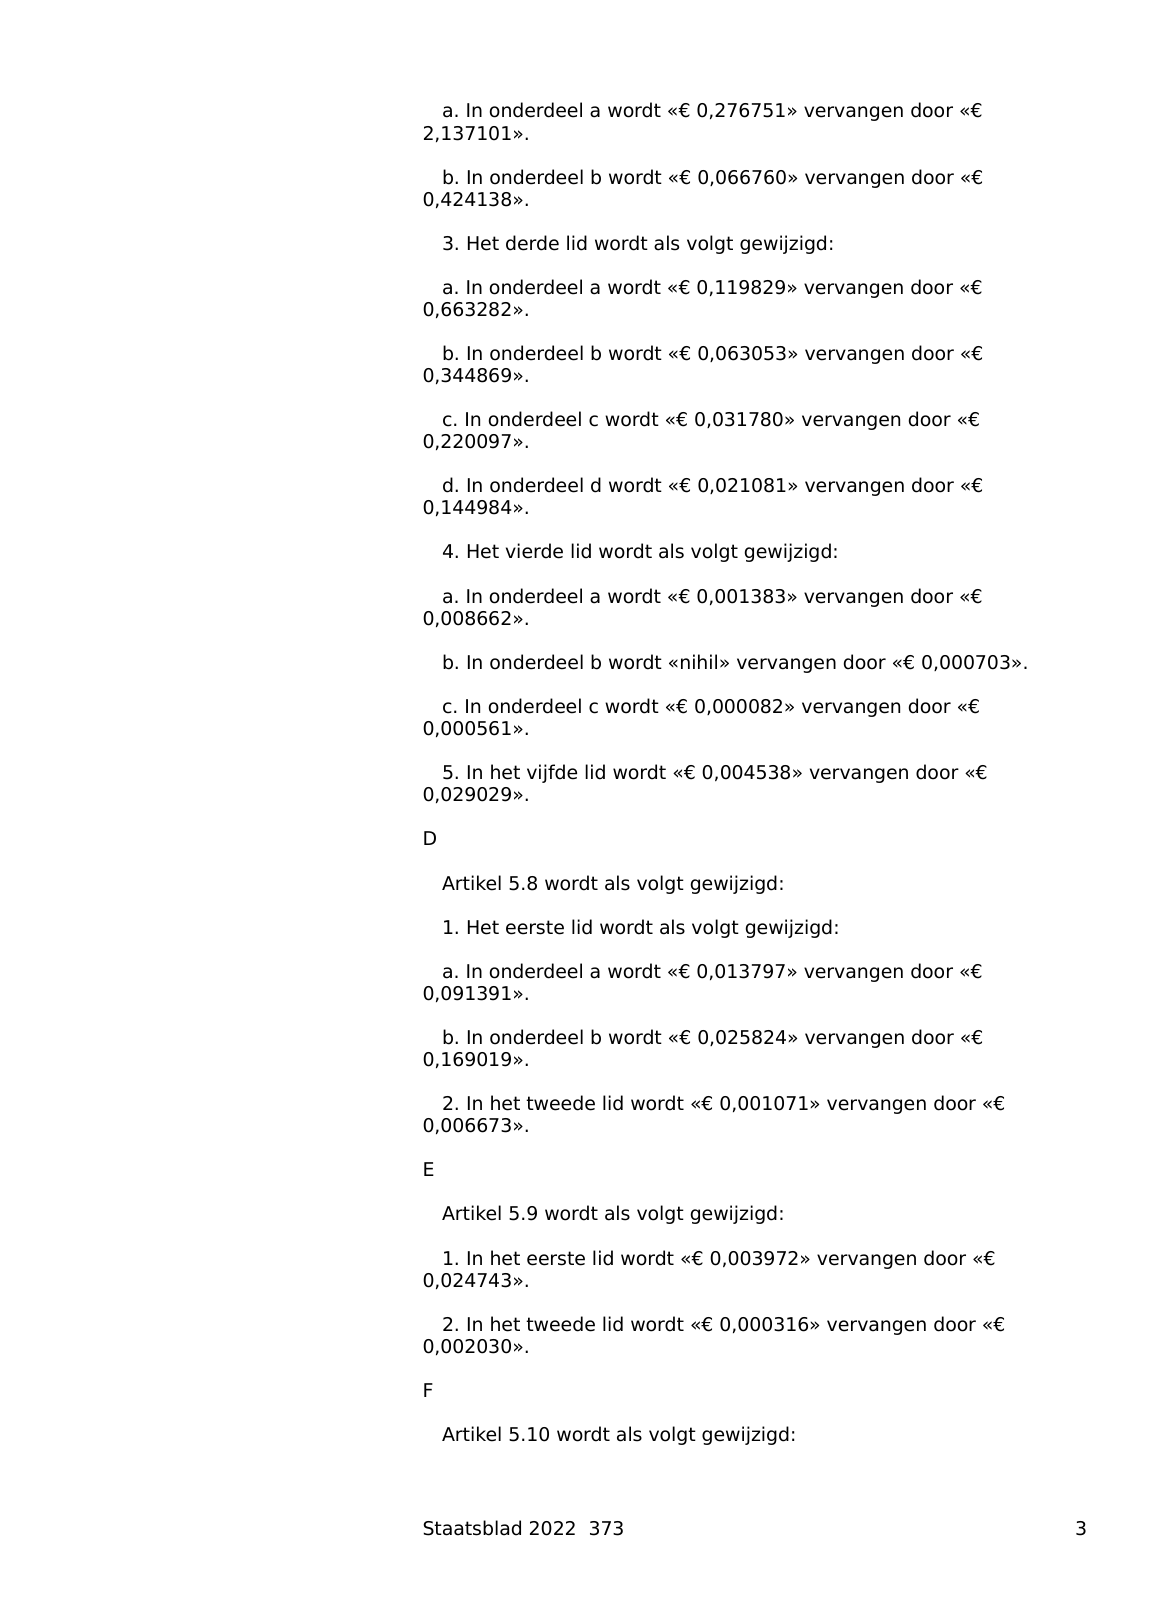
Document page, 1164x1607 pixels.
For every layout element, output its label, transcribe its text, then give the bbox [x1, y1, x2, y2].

text b. In onderdeel b wordt «€ 0,025824» vervangen door «€ 0,169019». [422, 1027, 1087, 1071]
text 1. In het eerste lid wordt «€ 0,003972» vervangen door «€ 0,024743». [422, 1247, 1087, 1291]
text Artikel 5.9 wordt als volgt gewijzigd: [422, 1203, 1087, 1225]
text d. In onderdeel d wordt «€ 0,021081» vervangen door «€ 0,144984». [422, 475, 1087, 519]
text 1. Het eerste lid wordt als volgt gewijzigd: [422, 917, 1087, 938]
text 4. Het vierde lid wordt als volgt gewijzigd: [422, 541, 1087, 563]
text c. In onderdeel c wordt «€ 0,031780» vervangen door «€ 0,220097». [422, 409, 1087, 453]
text 5. In het vijfde lid wordt «€ 0,004538» vervangen door «€ 0,029029». [422, 762, 1087, 806]
text E [422, 1159, 1087, 1181]
text 3. Het derde lid wordt als volgt gewijzigd: [422, 233, 1087, 255]
text Artikel 5.10 wordt als volgt gewijzigd: [422, 1424, 1087, 1446]
text b. In onderdeel b wordt «nihil» vervangen door «€ 0,000703». [422, 652, 1087, 674]
text a. In onderdeel a wordt «€ 0,013797» vervangen door «€ 0,091391». [422, 961, 1087, 1005]
text a. In onderdeel a wordt «€ 0,119829» vervangen door «€ 0,663282». [422, 277, 1087, 321]
text Artikel 5.8 wordt als volgt gewijzigd: [422, 872, 1087, 894]
text 2. In het tweede lid wordt «€ 0,001071» vervangen door «€ 0,006673». [422, 1093, 1087, 1137]
text b. In onderdeel b wordt «€ 0,066760» vervangen door «€ 0,424138». [422, 167, 1087, 211]
text 2. In het tweede lid wordt «€ 0,000316» vervangen door «€ 0,002030». [422, 1314, 1087, 1358]
text b. In onderdeel b wordt «€ 0,063053» vervangen door «€ 0,344869». [422, 343, 1087, 387]
text a. In onderdeel a wordt «€ 0,276751» vervangen door «€ 2,137101». [422, 100, 1087, 144]
text D [422, 828, 1087, 850]
text F [422, 1380, 1087, 1402]
text a. In onderdeel a wordt «€ 0,001383» vervangen door «€ 0,008662». [422, 586, 1087, 629]
text c. In onderdeel c wordt «€ 0,000082» vervangen door «€ 0,000561». [422, 696, 1087, 740]
